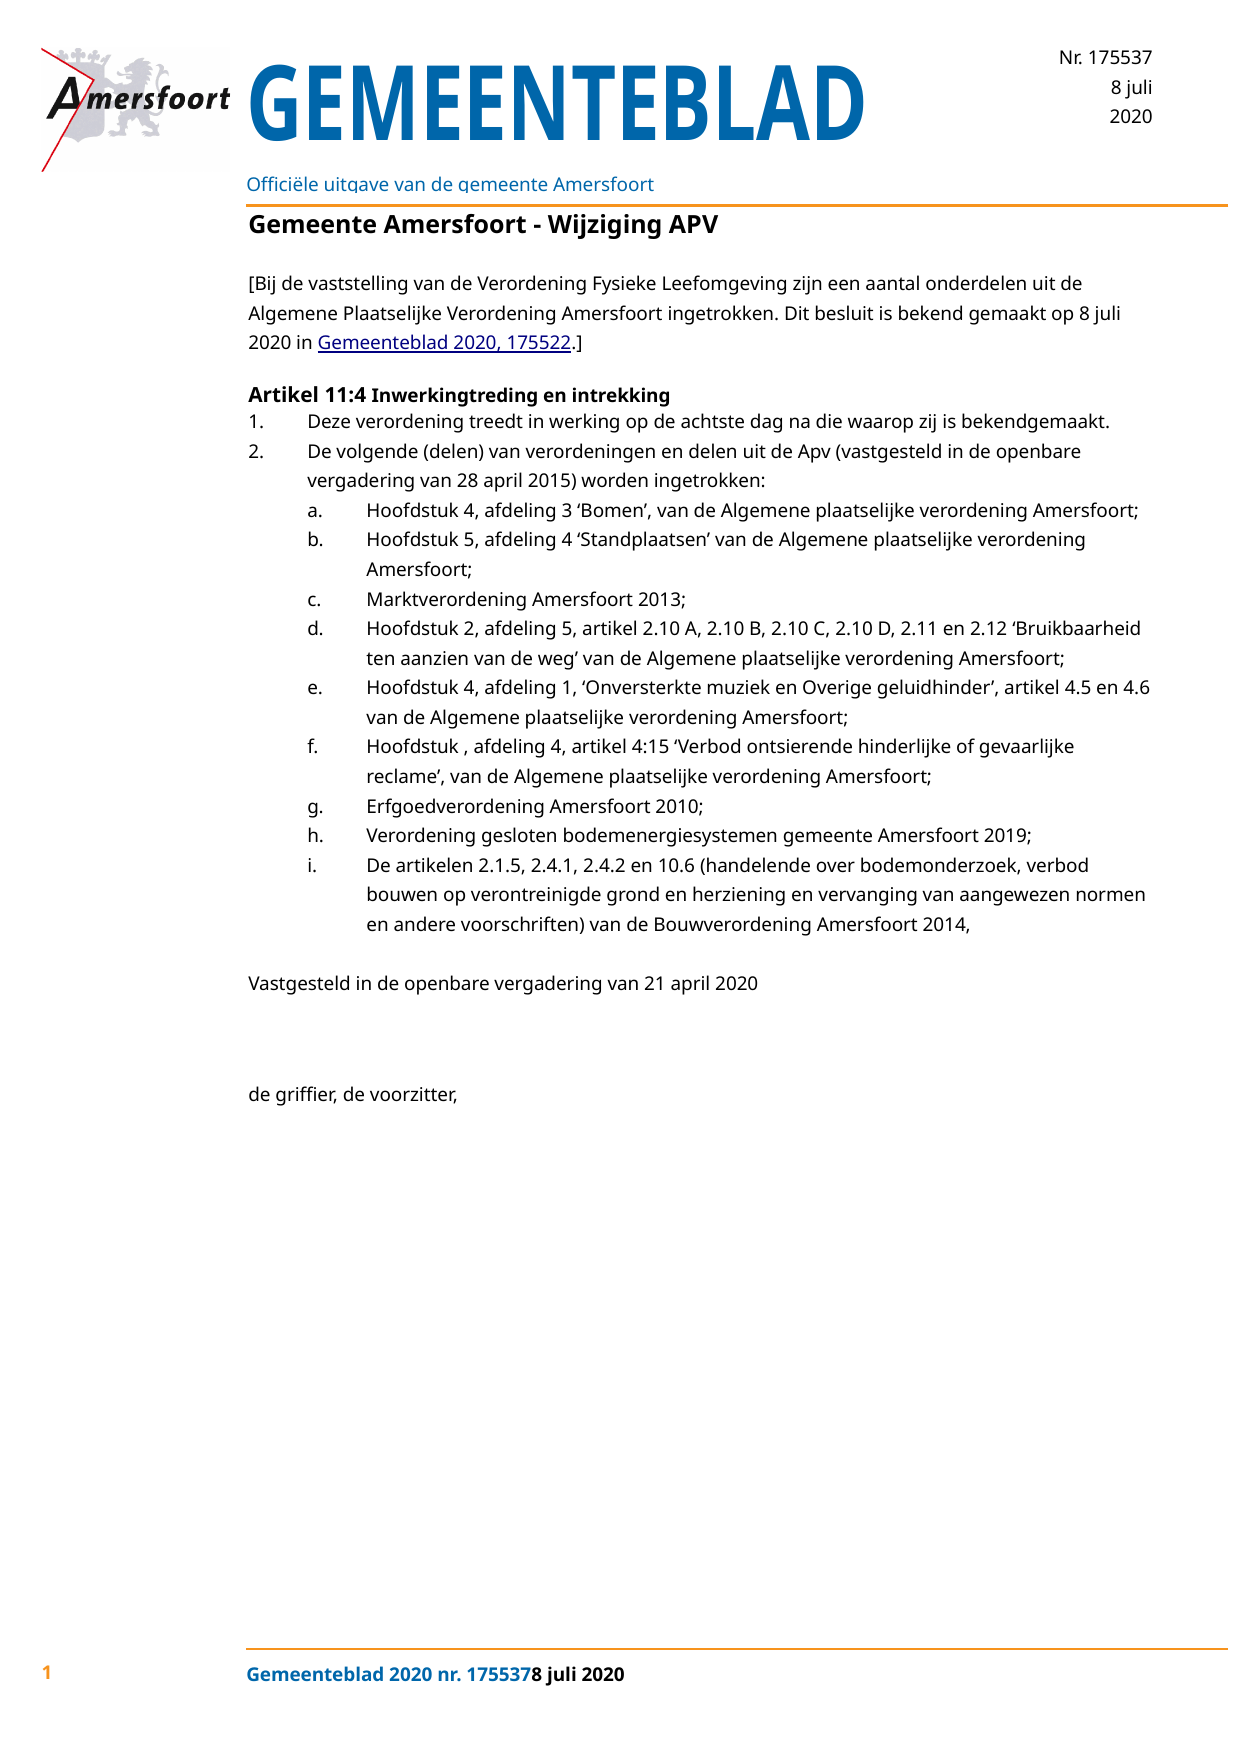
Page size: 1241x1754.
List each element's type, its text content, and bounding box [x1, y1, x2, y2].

list Hoofdstuk 4, afdeling 1, ‘Onversterkte muziek en Overige geluidhinder’, artikel 4.5 en 4.6 van de Algemene plaatselijke verordening Amersfoort; [307, 674, 1152, 730]
list Erfgoedverordening Amersfoort 2010; [307, 793, 1152, 819]
text Artikel 11:4 Inwerkingtreding en intrekking [248, 380, 1152, 408]
text Gemeente Amersfoort - Wijziging APV [248, 207, 1152, 241]
list Deze verordening treedt in werking op de achtste dag na die waarop zij is bekendgemaakt. [248, 408, 1152, 434]
list Hoofdstuk 2, afdeling 5, artikel 2.10 A, 2.10 B, 2.10 C, 2.10 D, 2.11 en 2.12 ‘Bruikbaarheid ten aanzien van de weg’ van de Algemene plaatselijke verordening Amersfoort; [307, 615, 1152, 671]
list Verordening gesloten bodemenergiesystemen gemeente Amersfoort 2019; [307, 822, 1152, 848]
list Hoofdstuk , afdeling 4, artikel 4:15 ‘Verbod ontsierende hinderlijke of gevaarlijke reclame’, van de Algemene plaatselijke verordening Amersfoort; [307, 734, 1152, 789]
text Vastgesteld in de openbare vergadering van 21 april 2020 [248, 970, 1152, 996]
list De volgende (delen) van verordeningen en delen uit de Apv (vastgesteld in de openbare vergadering van 28 april 2015) worden ingetrokken: [248, 438, 1152, 493]
list Marktverordening Amersfoort 2013; [307, 586, 1152, 612]
list Hoofdstuk 5, afdeling 4 ‘Standplaatsen’ van de Algemene plaatselijke verordening Amersfoort; [307, 527, 1152, 582]
text [Bij de vaststelling van de Verordening Fysieke Leefomgeving zijn een aantal onderdelen uit de Algemene Plaatselijke Verordening Amersfoort ingetrokken. Dit besluit is bekend gemaakt op 8 juli 2020 in Gemeenteblad 2020, 175522.] [248, 270, 1152, 355]
picture [41, 47, 231, 172]
list Hoofdstuk 4, afdeling 3 ‘Bomen’, van de Algemene plaatselijke verordening Amersfoort; [307, 497, 1152, 523]
text de griffier, de voorzitter, [248, 1081, 1152, 1107]
list De artikelen 2.1.5, 2.4.1, 2.4.2 en 10.6 (handelende over bodemonderzoek, verbod bouwen op verontreinigde grond en herziening en vervanging van aangewezen normen en andere voorschriften) van de Bouwverordening Amersfoort 2014, [307, 852, 1152, 937]
